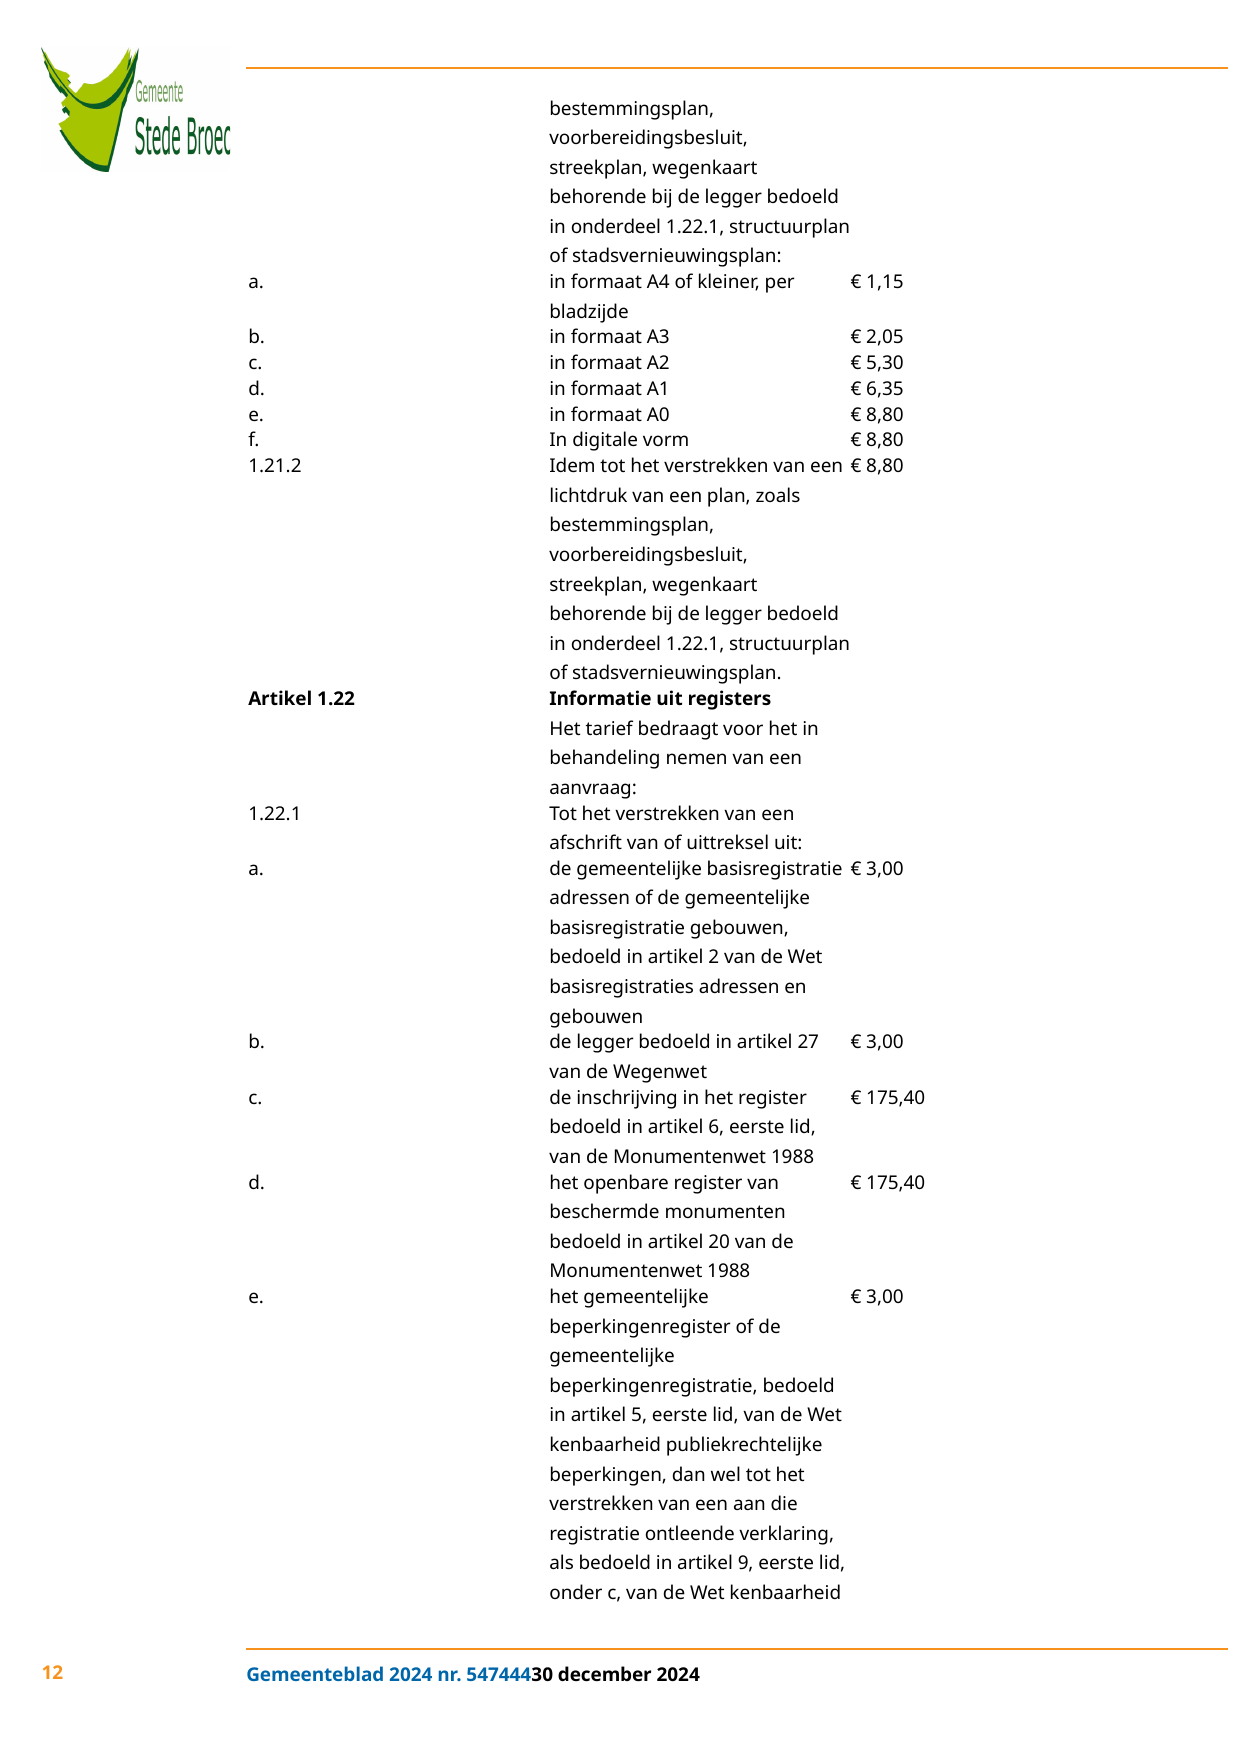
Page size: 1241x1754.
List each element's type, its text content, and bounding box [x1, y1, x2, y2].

table_cell € 8,80 [850, 453, 1152, 685]
table_cell € 5,30 [850, 350, 1152, 375]
table_cell € 175,40 [850, 1084, 1152, 1169]
table_cell a. [248, 269, 549, 324]
table_cell d. [248, 375, 549, 401]
table_cell de inschrijving in het register bedoeld in artikel 6, eerste lid, van de Monumentenwet 1988 [549, 1084, 850, 1169]
table_cell f. [248, 427, 549, 452]
picture [41, 47, 231, 172]
table_cell Artikel 1.22 [248, 685, 549, 800]
table_cell [850, 685, 1152, 800]
table_cell Tot het verstrekken van een afschrift van of uittreksel uit: [549, 800, 850, 855]
table_cell € 3,00 [850, 1283, 1152, 1605]
table_cell [248, 95, 549, 268]
table_cell in formaat A4 of kleiner, per bladzijde [549, 269, 850, 324]
table_cell € 175,40 [850, 1169, 1152, 1283]
table_cell de legger bedoeld in artikel 27 van de Wegenwet [549, 1029, 850, 1084]
table_cell b. [248, 324, 549, 349]
table_cell € 2,05 [850, 324, 1152, 349]
table_cell in formaat A0 [549, 401, 850, 427]
table_cell 1.22.1 [248, 800, 549, 855]
table_cell in formaat A1 [549, 375, 850, 401]
table_cell het openbare register van beschermde monumenten bedoeld in artikel 20 van de Monumentenwet 1988 [549, 1169, 850, 1283]
table_cell de gemeentelijke basisregistratie adressen of de gemeentelijke basisregistratie gebouwen, bedoeld in artikel 2 van de Wet basisregistraties adressen en gebouwen [549, 855, 850, 1029]
table_cell In digitale vorm [549, 427, 850, 452]
table_cell a. [248, 855, 549, 1029]
table_cell het gemeentelijke beperkingenregister of de gemeentelijke beperkingenregistratie, bedoeld in artikel 5, eerste lid, van de Wet kenbaarheid publiekrechtelijke beperkingen, dan wel tot het verstrekken van een aan die registratie ontleende verklaring, als bedoeld in artikel 9, eerste lid, onder c, van de Wet kenbaarheid [549, 1283, 850, 1605]
table_cell bestemmingsplan, voorbereidingsbesluit, streekplan, wegenkaart behorende bij de legger bedoeld in onderdeel 1.22.1, structuurplan of stadsvernieuwingsplan: [549, 95, 850, 268]
table_cell [850, 95, 1152, 268]
table_cell Informatie uit registers Het tarief bedraagt voor het in behandeling nemen van een aanvraag: [549, 685, 850, 800]
table_cell € 3,00 [850, 855, 1152, 1029]
table_cell € 1,15 [850, 269, 1152, 324]
table_cell 1.21.2 [248, 453, 549, 685]
table_cell e. [248, 401, 549, 427]
table_cell c. [248, 350, 549, 375]
table_cell Idem tot het verstrekken van een lichtdruk van een plan, zoals bestemmingsplan, voorbereidingsbesluit, streekplan, wegenkaart behorende bij de legger bedoeld in onderdeel 1.22.1, structuurplan of stadsvernieuwingsplan. [549, 453, 850, 685]
table_cell e. [248, 1283, 549, 1605]
table_cell in formaat A2 [549, 350, 850, 375]
table_cell b. [248, 1029, 549, 1084]
table_cell c. [248, 1084, 549, 1169]
table_cell in formaat A3 [549, 324, 850, 349]
table_cell d. [248, 1169, 549, 1283]
table_cell [850, 800, 1152, 855]
table_cell € 6,35 [850, 375, 1152, 401]
table_cell € 8,80 [850, 427, 1152, 452]
table_cell € 8,80 [850, 401, 1152, 427]
table_cell € 3,00 [850, 1029, 1152, 1084]
